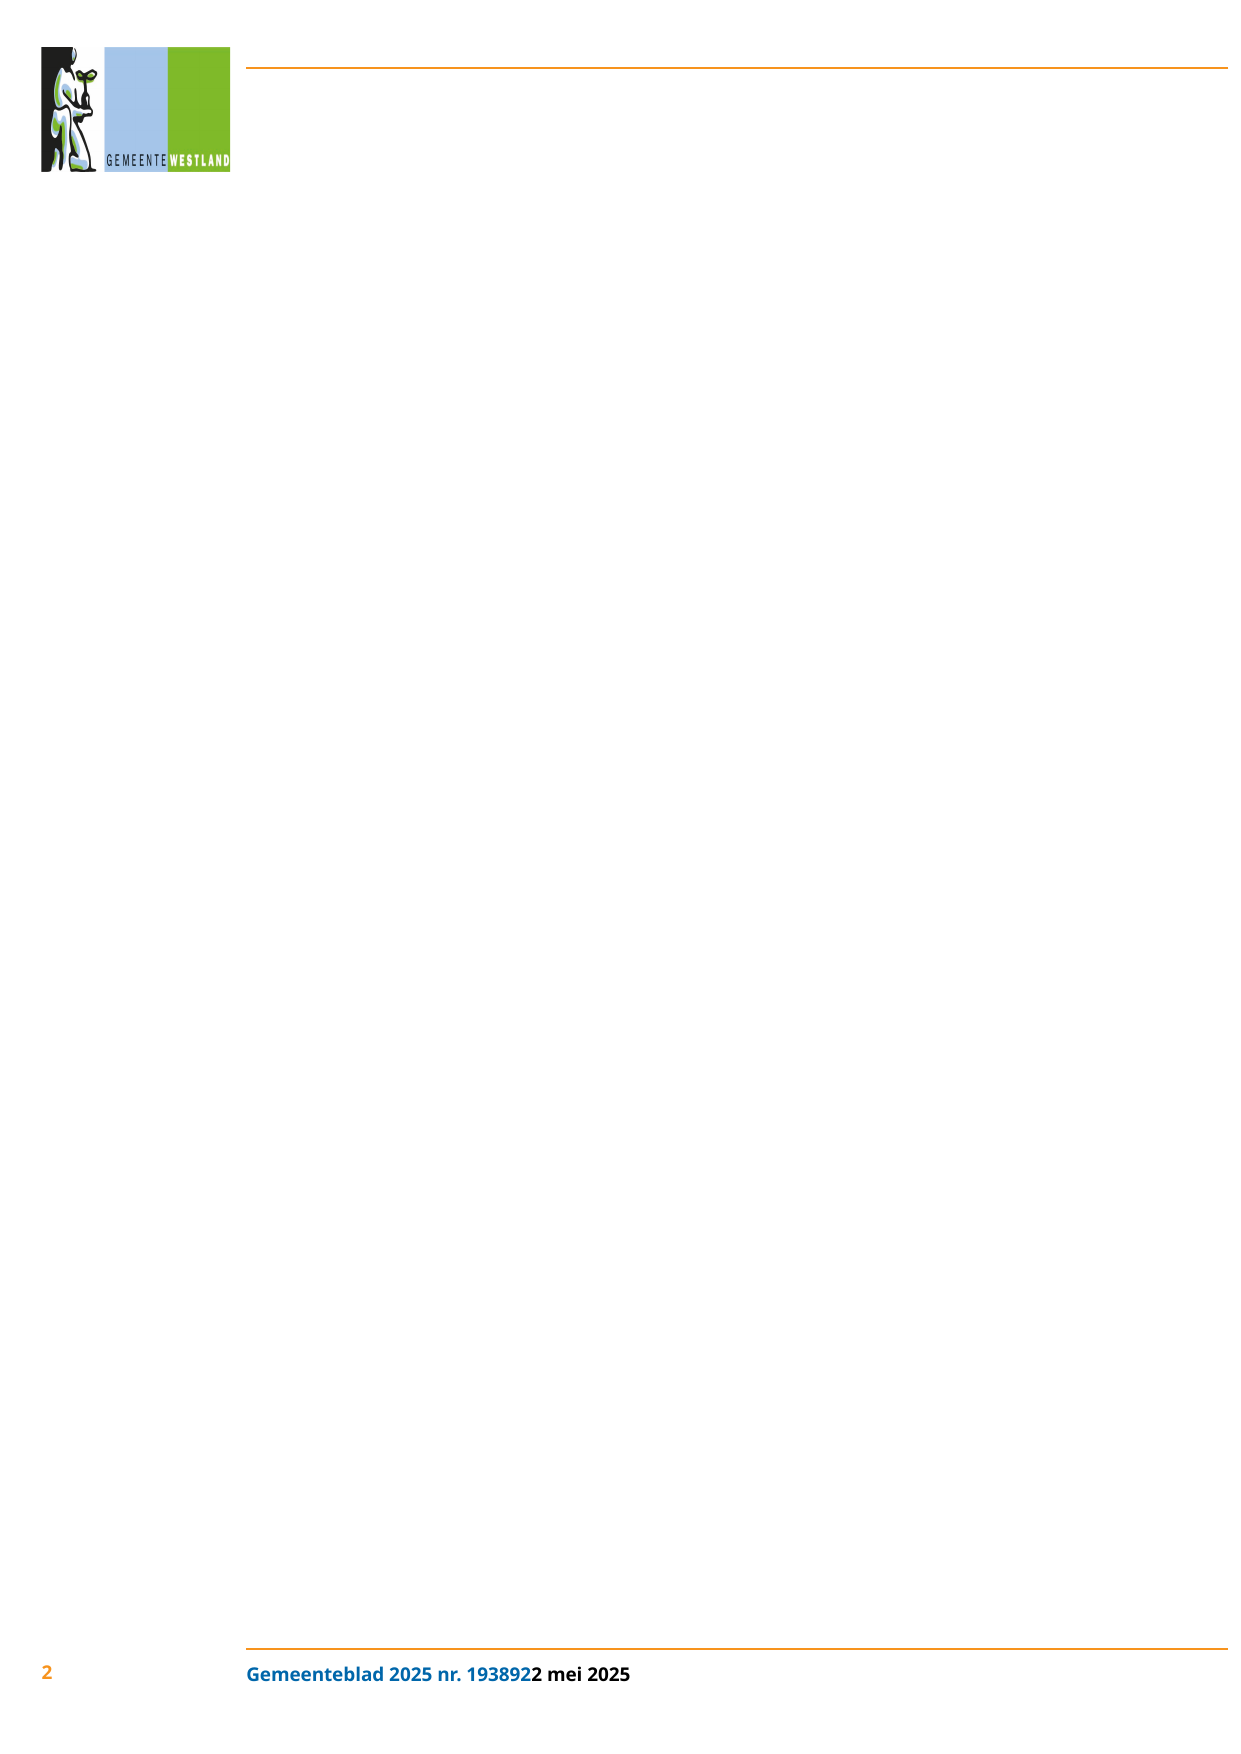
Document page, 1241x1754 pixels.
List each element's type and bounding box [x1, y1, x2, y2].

picture [41, 47, 231, 172]
